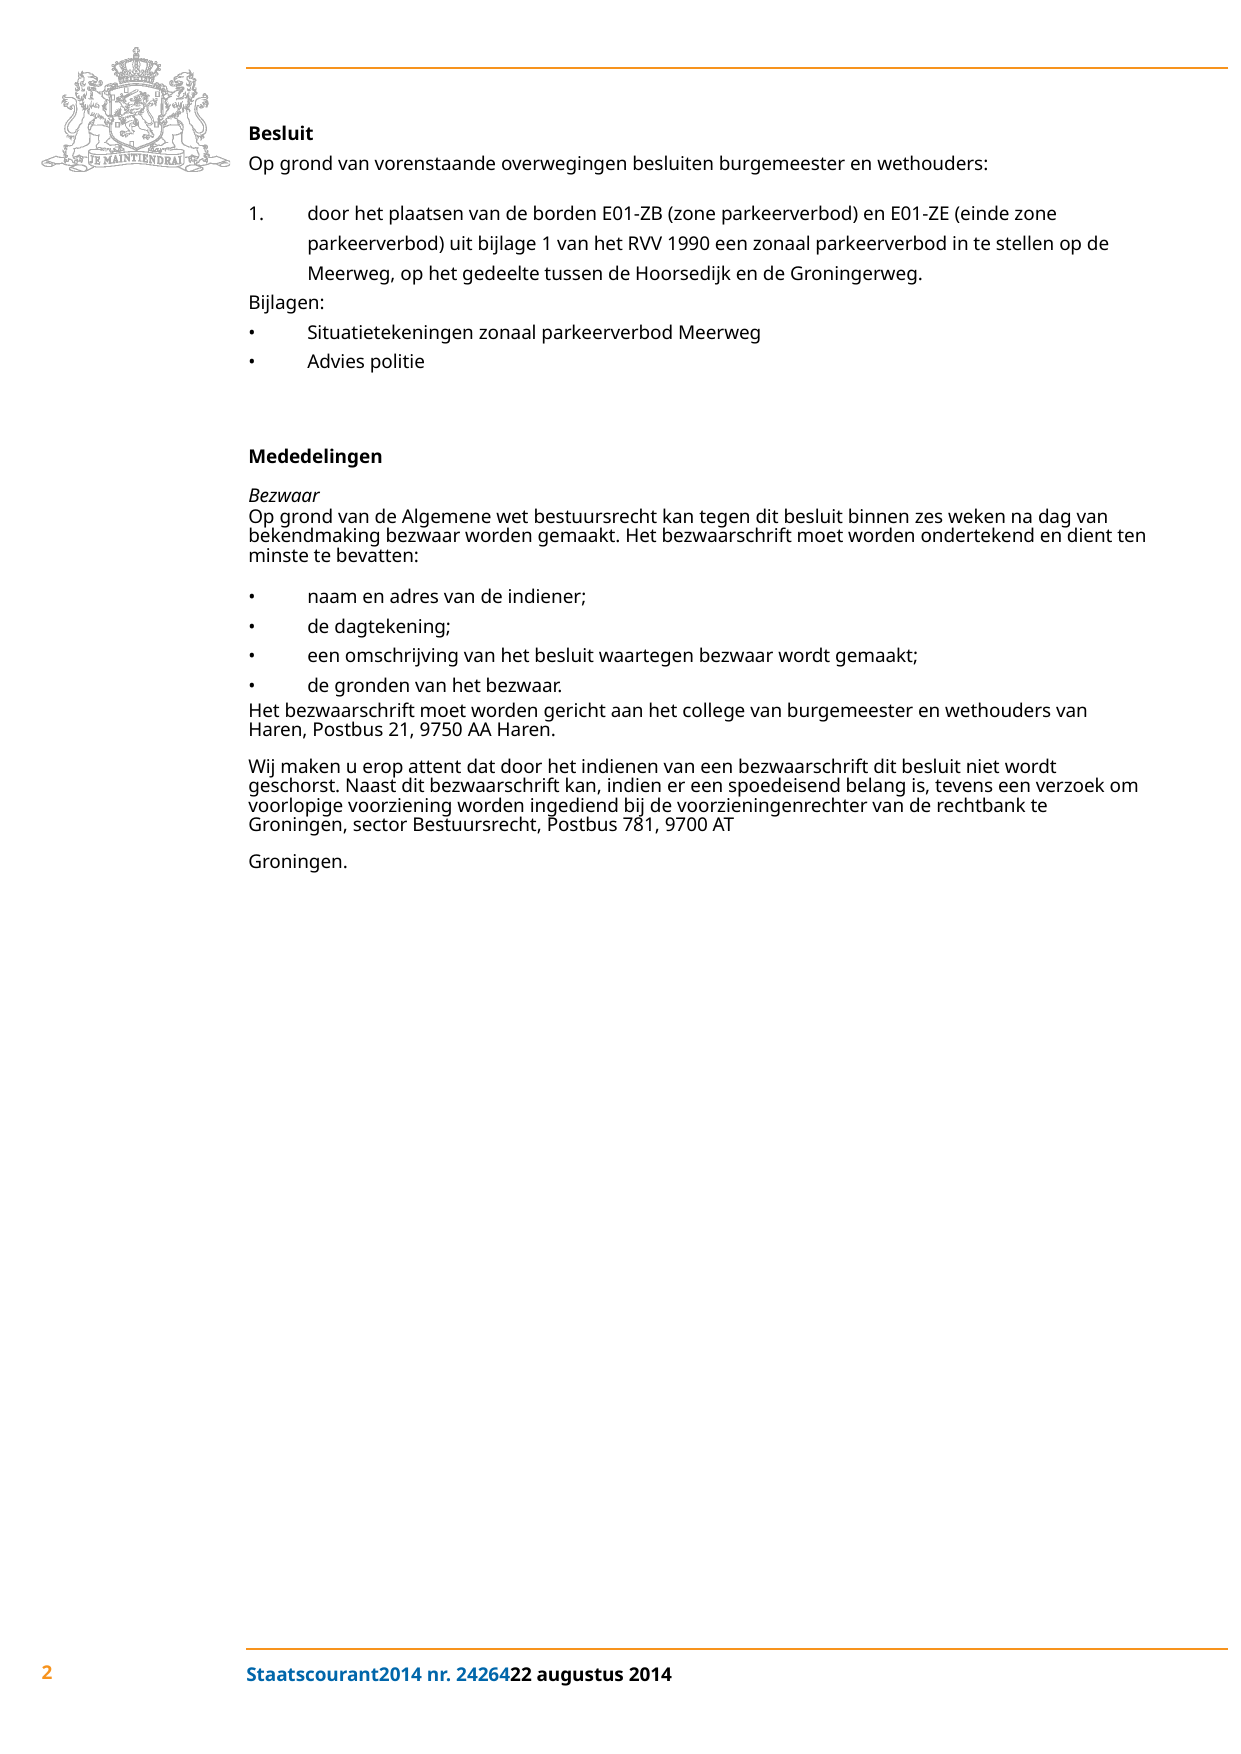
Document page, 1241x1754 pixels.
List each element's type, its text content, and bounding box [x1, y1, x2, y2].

list Situatietekeningen zonaal parkeerverbod Meerweg [248, 319, 1152, 344]
list naam en adres van de indiener; [248, 583, 1152, 609]
text Wij maken u erop attent dat door het indienen van een bezwaarschrift dit besluit niet wordt geschorst. Naast dit bezwaarschrift kan, indien er een spoedeisend belang is, tevens een verzoek om voorlopige voorziening worden ingediend bij de voorzieningenrechter van de rechtbank te Groningen, sector Bestuursrecht, Postbus 781, 9700 AT [248, 758, 1152, 835]
text Mededelingen [248, 443, 1152, 469]
text Bezwaar [248, 482, 1152, 508]
list de dagtekening; [248, 613, 1152, 639]
text Op grond van de Algemene wet bestuursrecht kan tegen dit besluit binnen zes weken na dag van bekendmaking bezwaar worden gemaakt. Het bezwaarschrift moet worden ondertekend en dient ten minste te bevatten: [248, 508, 1152, 566]
picture [41, 47, 231, 172]
list door het plaatsen van de borden E01-ZB (zone parkeerverbod) en E01-ZE (einde zone parkeerverbod) uit bijlage 1 van het RVV 1990 een zonaal parkeerverbod in te stellen op de Meerweg, op het gedeelte tussen de Hoorsedijk en de Groningerweg. [248, 201, 1152, 285]
text Groningen. [248, 853, 1152, 872]
text Op grond van vorenstaande overwegingen besluiten burgemeester en wethouders: [248, 150, 1152, 176]
text Het bezwaarschrift moet worden gericht aan het college van burgemeester en wethouders van Haren, Postbus 21, 9750 AA Haren. [248, 702, 1152, 740]
text Besluit [248, 121, 1152, 146]
list de gronden van het bezwaar. [248, 672, 1152, 698]
text Bijlagen: [248, 289, 1152, 315]
list een omschrijving van het besluit waartegen bezwaar wordt gemaakt; [248, 643, 1152, 668]
list Advies politie [248, 348, 1152, 374]
